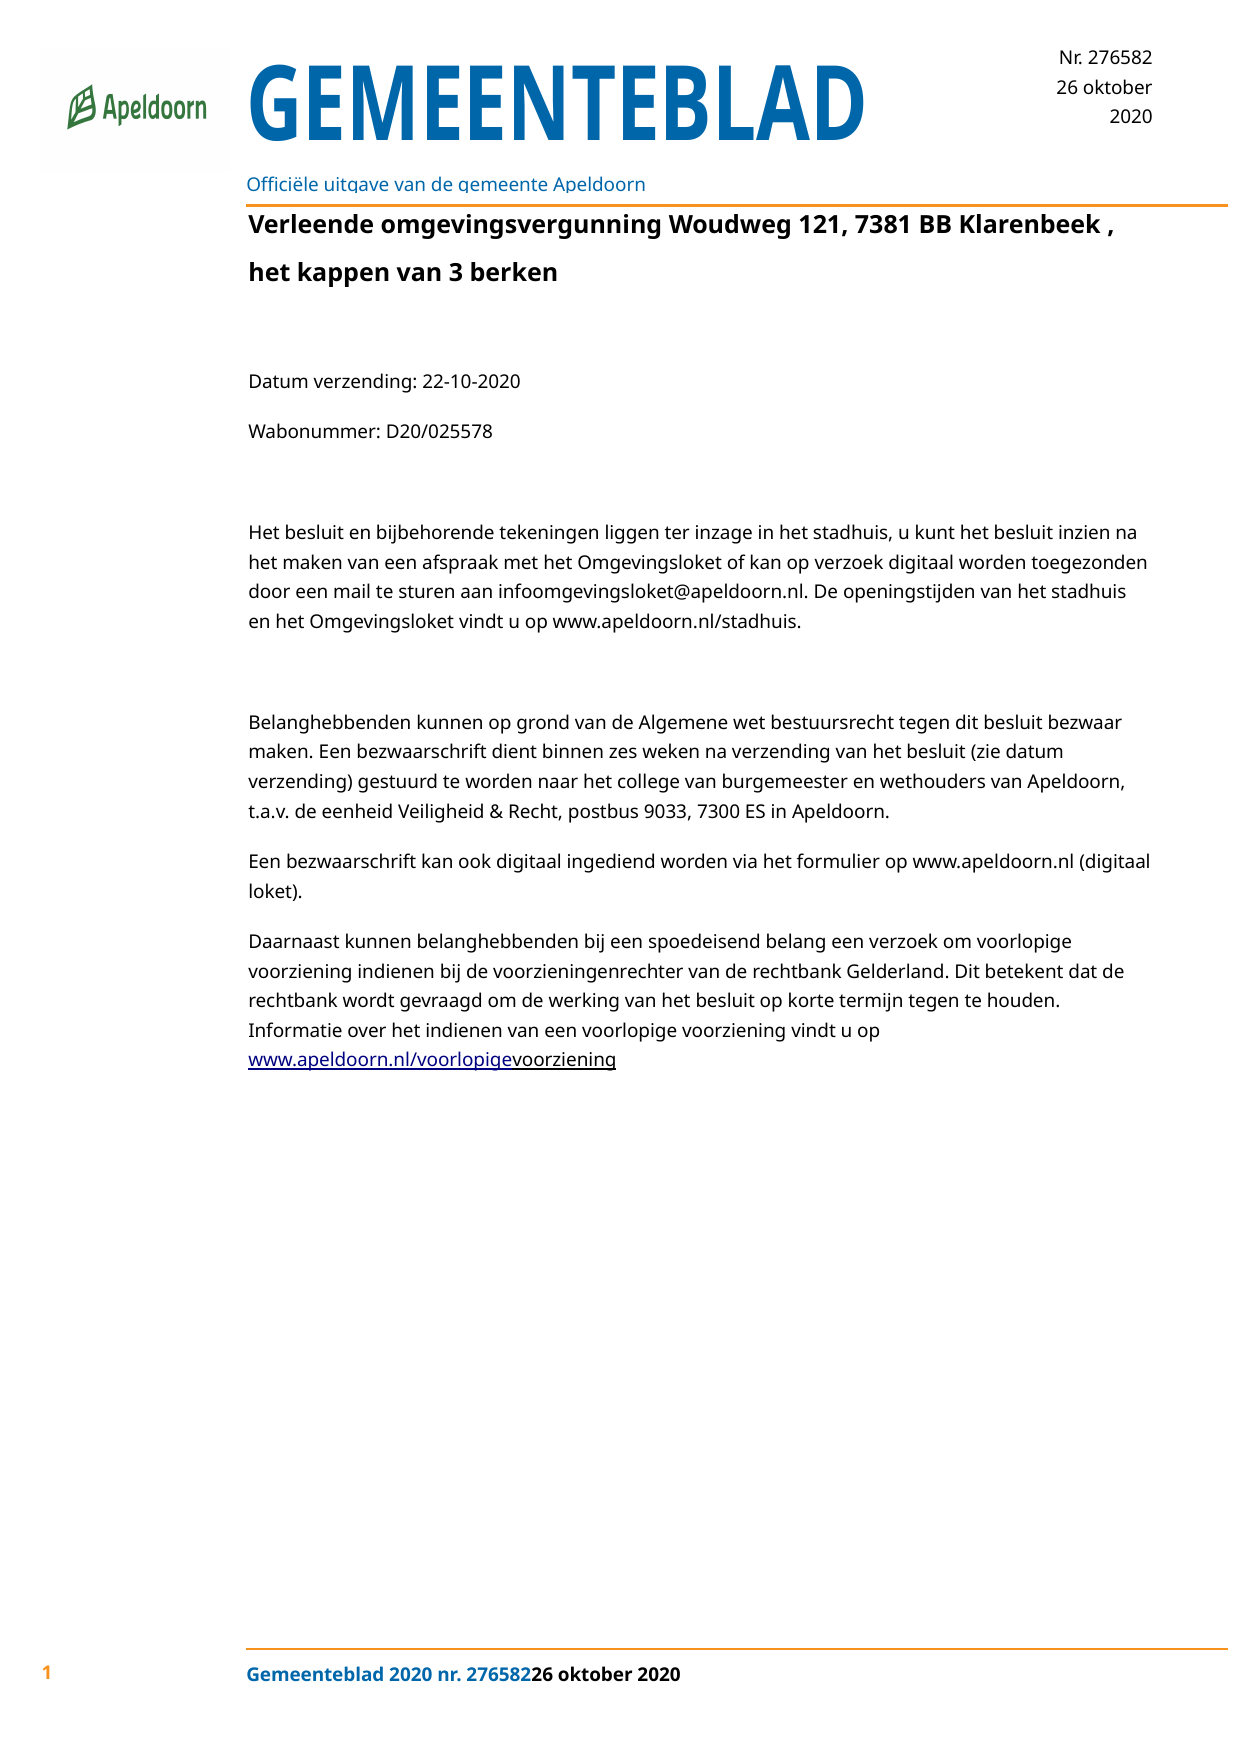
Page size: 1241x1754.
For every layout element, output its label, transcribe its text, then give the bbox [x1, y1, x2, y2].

text Wabonummer: D20/025578 [248, 419, 1152, 444]
text Belanghebbenden kunnen op grond van de Algemene wet bestuursrecht tegen dit besluit bezwaar maken. Een bezwaarschrift dient binnen zes weken na verzending van het besluit (zie datum verzending) gestuurd te worden naar het college van burgemeester en wethouders van Apeldoorn, t.a.v. de eenheid Veiligheid & Recht, postbus 9033, 7300 ES in Apeldoorn. [248, 709, 1152, 824]
text Verleende omgevingsvergunning Woudweg 121, 7381 BB Klarenbeek , het kappen van 3 berken [248, 207, 1152, 288]
text Daarnaast kunnen belanghebbenden bij een spoedeisend belang een verzoek om voorlopige voorziening indienen bij de voorzieningenrechter van de rechtbank Gelderland. Dit betekent dat de rechtbank wordt gevraagd om de werking van het besluit op korte termijn tegen te houden. Informatie over het indienen van een voorlopige voorziening vindt u op www.apeldoorn.nl/voorlopigevoorziening [248, 928, 1152, 1072]
text Datum verzending: 22-10-2020 [248, 368, 1152, 394]
text Een bezwaarschrift kan ook digitaal ingediend worden via het formulier op www.apeldoorn.nl (digitaal loket). [248, 848, 1152, 904]
text Het besluit en bijbehorende tekeningen liggen ter inzage in het stadhuis, u kunt het besluit inzien na het maken van een afspraak met het Omgevingsloket of kan op verzoek digitaal worden toegezonden door een mail te sturen aan infoomgevingsloket@apeldoorn.nl. De openingstijden van het stadhuis en het Omgevingsloket vindt u op www.apeldoorn.nl/stadhuis. [248, 519, 1152, 634]
picture [41, 47, 231, 172]
